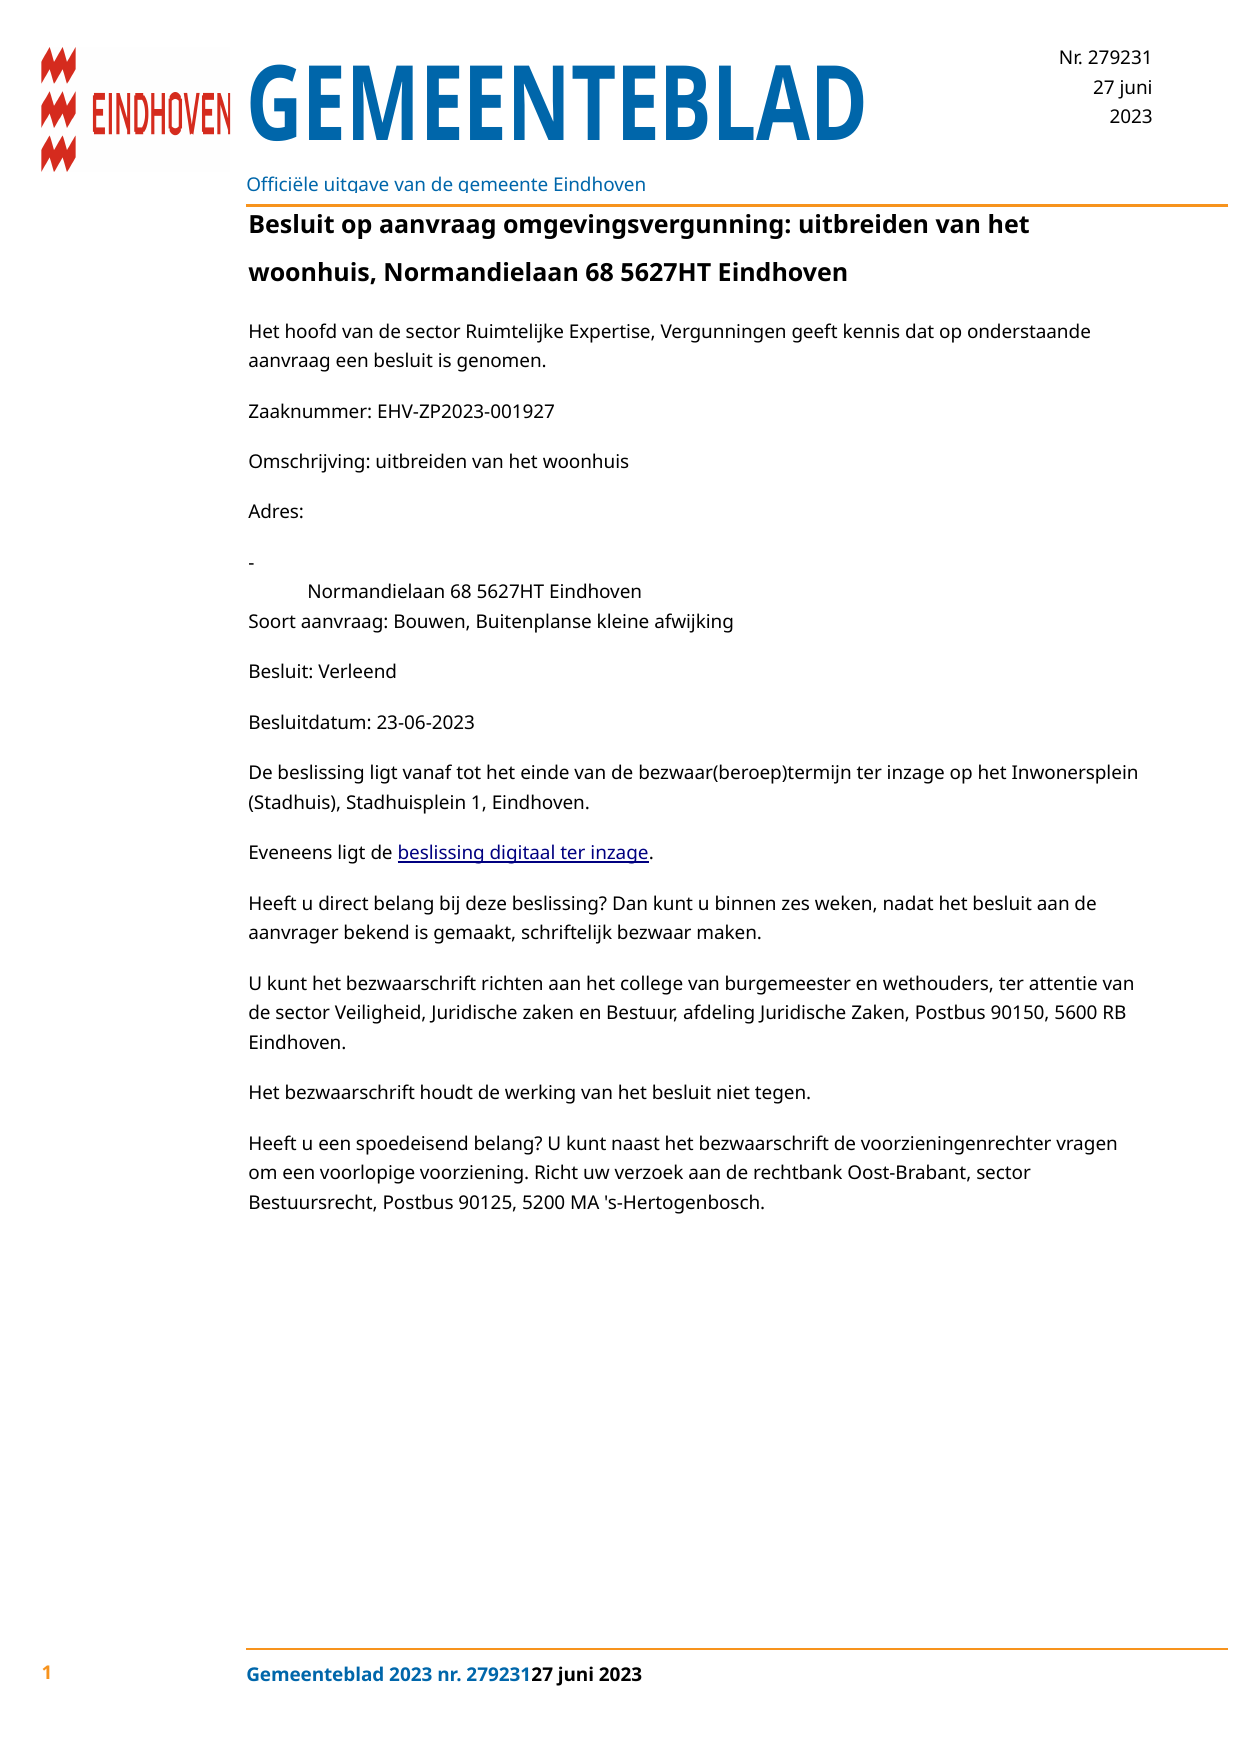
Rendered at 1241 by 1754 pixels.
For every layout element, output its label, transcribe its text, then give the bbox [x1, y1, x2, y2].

text Besluit: Verleend [248, 659, 1152, 684]
text U kunt het bezwaarschrift richten aan het college van burgemeester en wethouders, ter attentie van de sector Veiligheid, Juridische zaken en Bestuur, afdeling Juridische Zaken, Postbus 90150, 5600 RB Eindhoven. [248, 970, 1152, 1055]
text Het bezwaarschrift houdt de werking van het besluit niet tegen. [248, 1079, 1152, 1105]
text Omschrijving: uitbreiden van het woonhuis [248, 448, 1152, 474]
text Besluitdatum: 23-06-2023 [248, 709, 1152, 735]
text Adres: [248, 499, 1152, 524]
text Eveneens ligt de beslissing digitaal ter inzage. [248, 839, 1152, 865]
list Normandielaan 68 5627HT Eindhoven [248, 579, 1152, 604]
text Het hoofd van de sector Ruimtelijke Expertise, Vergunningen geeft kennis dat op onderstaande aanvraag een besluit is genomen. [248, 318, 1152, 373]
text De beslissing ligt vanaf tot het einde van de bezwaar(beroep)termijn ter inzage op het Inwonersplein (Stadhuis), Stadhuisplein 1, Eindhoven. [248, 759, 1152, 815]
text Heeft u direct belang bij deze beslissing? Dan kunt u binnen zes weken, nadat het besluit aan de aanvrager bekend is gemaakt, schriftelijk bezwaar maken. [248, 890, 1152, 945]
picture [41, 47, 231, 172]
text Zaaknummer: EHV-ZP2023-001927 [248, 398, 1152, 424]
text Soort aanvraag: Bouwen, Buitenplanse kleine afwijking [248, 608, 1152, 634]
text Heeft u een spoedeisend belang? U kunt naast het bezwaarschrift de voorzieningenrechter vragen om een voorlopige voorziening. Richt uw verzoek aan de rechtbank Oost-Brabant, sector Bestuursrecht, Postbus 90125, 5200 MA 's-Hertogenbosch. [248, 1130, 1152, 1215]
text Besluit op aanvraag omgevingsvergunning: uitbreiden van het woonhuis, Normandielaan 68 5627HT Eindhoven [248, 207, 1152, 288]
